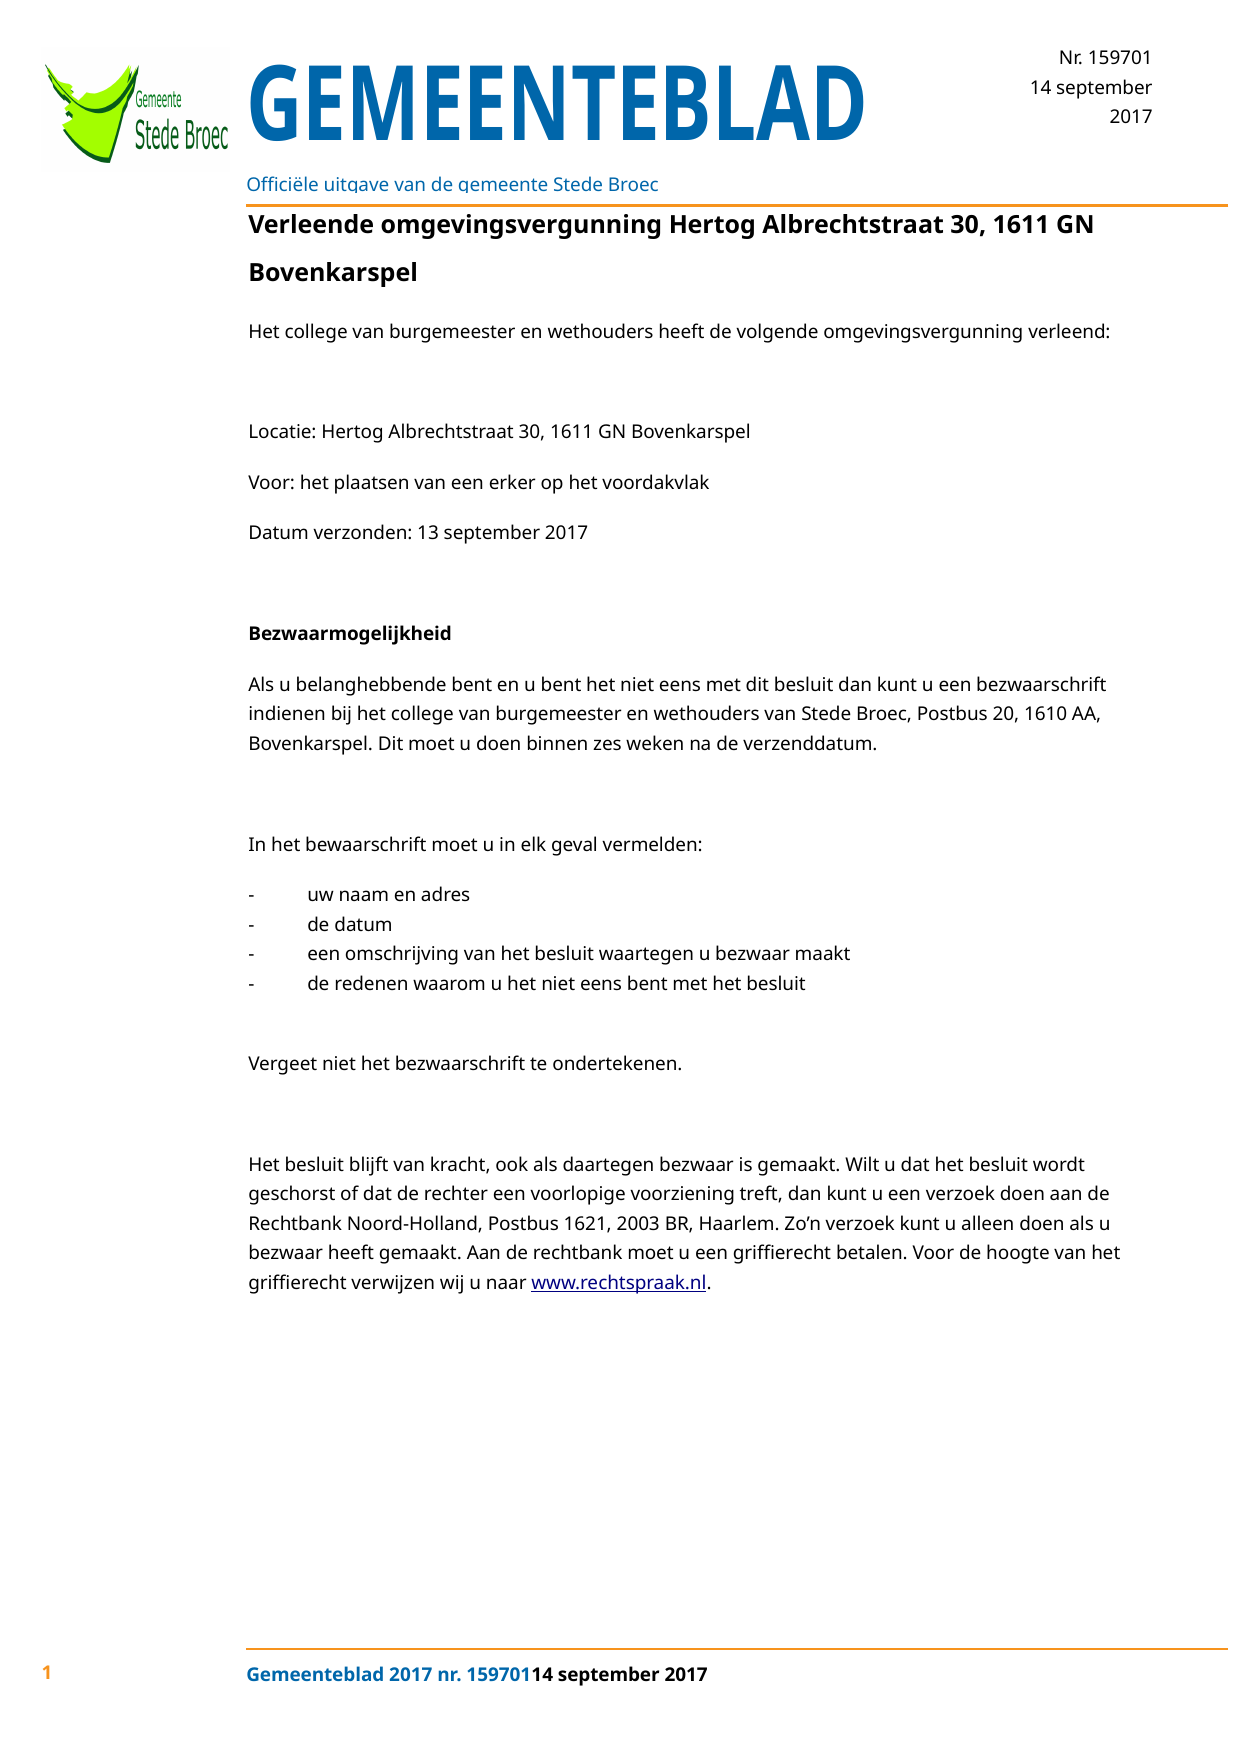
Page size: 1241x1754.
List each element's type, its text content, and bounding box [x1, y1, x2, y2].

text Bezwaarmogelijkheid [248, 620, 1152, 646]
text Verleende omgevingsvergunning Hertog Albrechtstraat 30, 1611 GN Bovenkarspel [248, 207, 1152, 288]
list de datum [248, 911, 1152, 937]
list de redenen waarom u het niet eens bent met het besluit [248, 970, 1152, 996]
text Locatie: Hertog Albrechtstraat 30, 1611 GN Bovenkarspel [248, 419, 1152, 444]
text In het bewaarschrift moet u in elk geval vermelden: [248, 831, 1152, 857]
text Datum verzonden: 13 september 2017 [248, 519, 1152, 545]
picture [41, 47, 231, 172]
text Voor: het plaatsen van een erker op het voordakvlak [248, 469, 1152, 495]
text Als u belanghebbende bent en u bent het niet eens met dit besluit dan kunt u een bezwaarschrift indienen bij het college van burgemeester en wethouders van Stede Broec, Postbus 20, 1610 AA, Bovenkarspel. Dit moet u doen binnen zes weken na de verzenddatum. [248, 671, 1152, 756]
text Het college van burgemeester en wethouders heeft de volgende omgevingsvergunning verleend: [248, 318, 1152, 344]
text Het besluit blijft van kracht, ook als daartegen bezwaar is gemaakt. Wilt u dat het besluit wordt geschorst of dat de rechter een voorlopige voorziening treft, dan kunt u een verzoek doen aan de Rechtbank Noord-Holland, Postbus 1621, 2003 BR, Haarlem. Zo’n verzoek kunt u alleen doen als u bezwaar heeft gemaakt. Aan de rechtbank moet u een griffierecht betalen. Voor de hoogte van het griffierecht verwijzen wij u naar www.rechtspraak.nl. [248, 1151, 1152, 1295]
list uw naam en adres [248, 881, 1152, 907]
list een omschrijving van het besluit waartegen u bezwaar maakt [248, 940, 1152, 966]
text Vergeet niet het bezwaarschrift te ondertekenen. [248, 1050, 1152, 1076]
